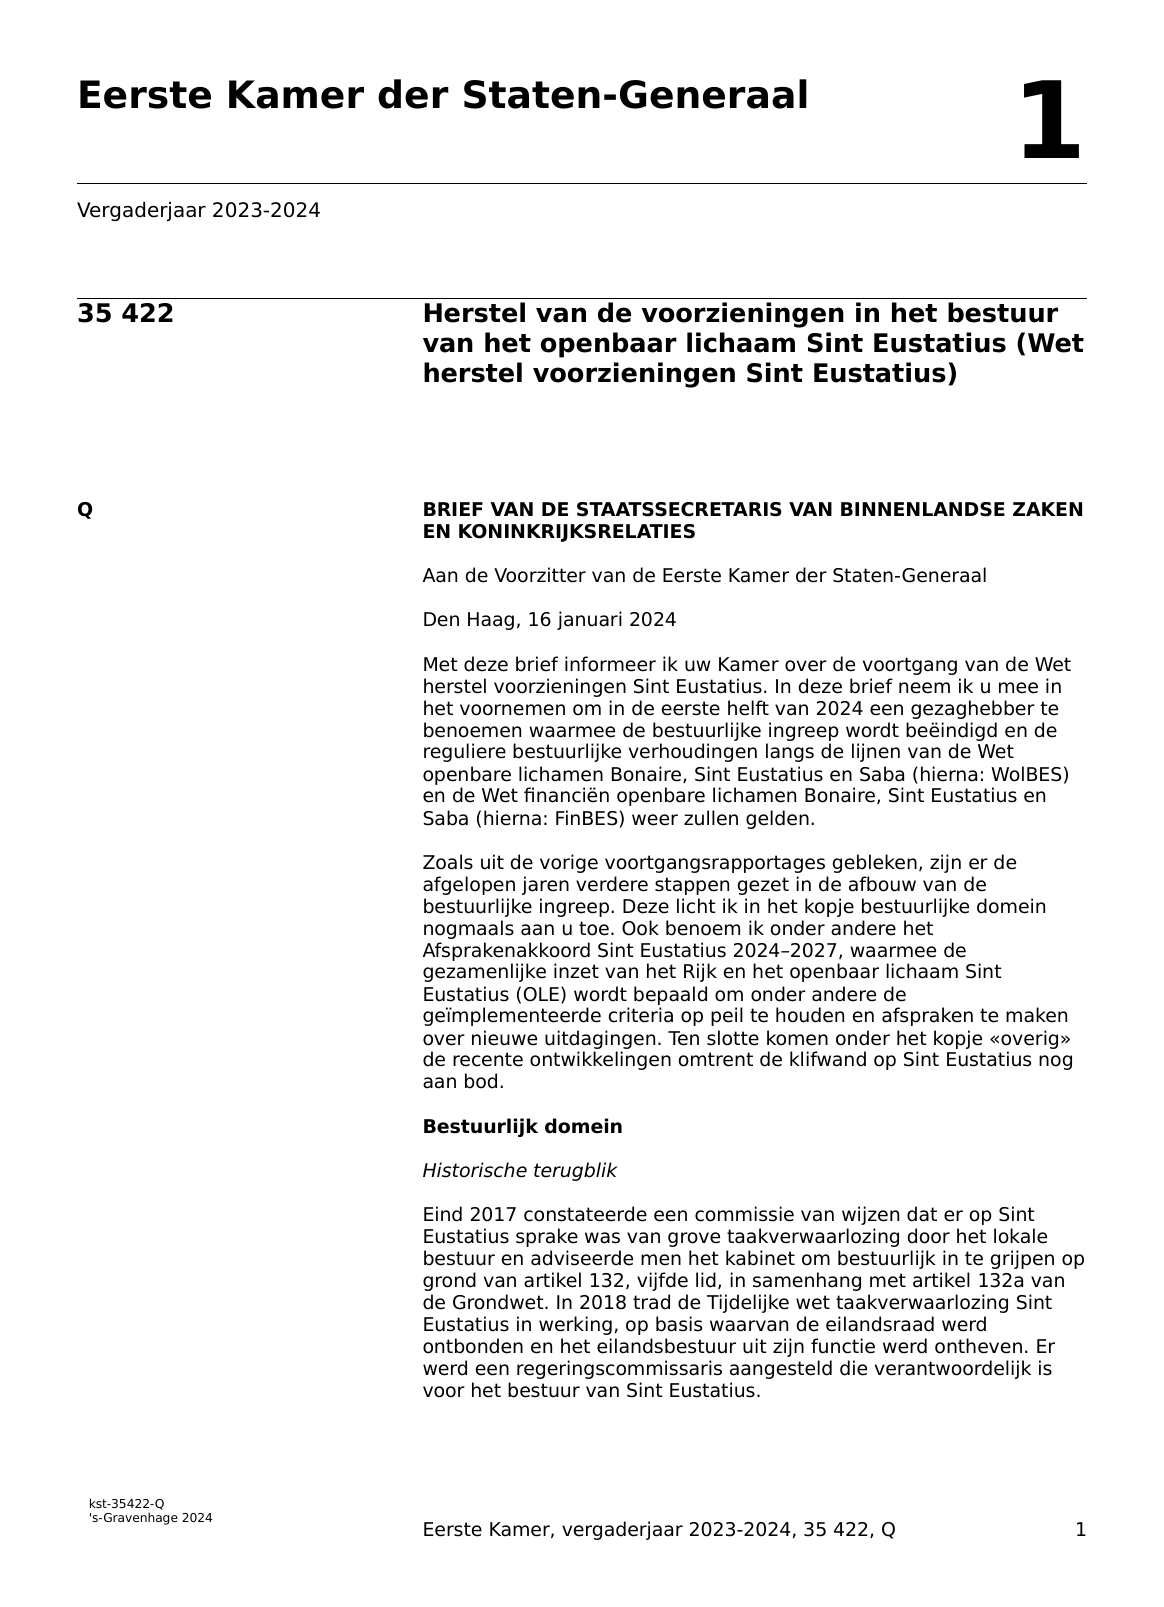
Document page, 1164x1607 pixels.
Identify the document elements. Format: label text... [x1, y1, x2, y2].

text Eind 2017 constateerde een commissie van wijzen dat er op Sint Eustatius sprake was van grove taakverwaarlozing door het lokale bestuur en adviseerde men het kabinet om bestuurlijk in te grijpen op grond van artikel 132, vijfde lid, in samenhang met artikel 132a van de Grondwet. In 2018 trad de Tijdelijke wet taakverwaarlozing Sint Eustatius in werking, op basis waarvan de eilandsraad werd ontbonden en het eilandsbestuur uit zijn functie werd ontheven. Er werd een regeringscommissaris aangesteld die verantwoordelijk is voor het bestuur van Sint Eustatius. [422, 1204, 1087, 1402]
subtitle 35 422 Herstel van de voorzieningen in het bestuur van het openbaar lichaam Sint Eustatius (Wet herstel voorzieningen Sint Eustatius) [77, 299, 1087, 388]
text Met deze brief informeer ik uw Kamer over de voortgang van de Wet herstel voorzieningen Sint Eustatius. In deze brief neem ik u mee in het voornemen om in de eerste helft van 2024 een gezaghebber te benoemen waarmee de bestuurlijke ingreep wordt beëindigd en de reguliere bestuurlijke verhoudingen langs de lijnen van de Wet openbare lichamen Bonaire, Sint Eustatius en Saba (hierna: WolBES) en de Wet financiën openbare lichamen Bonaire, Sint Eustatius en Saba (hierna: FinBES) weer zullen gelden. [422, 653, 1087, 829]
text Zoals uit de vorige voortgangsrapportages gebleken, zijn er de afgelopen jaren verdere stappen gezet in de afbouw van de bestuurlijke ingreep. Deze licht ik in het kopje bestuurlijke domein nogmaals aan u toe. Ook benoem ik onder andere het Afsprakenakkoord Sint Eustatius 2024–2027, waarmee de gezamenlijke inzet van het Rijk en het openbaar lichaam Sint Eustatius (OLE) wordt bepaald om onder andere de geïmplementeerde criteria op peil te houden en afspraken te maken over nieuwe uitdagingen. Ten slotte komen onder het kopje «overig» de recente ontwikkelingen omtrent de klifwand op Sint Eustatius nog aan bod. [422, 852, 1087, 1093]
subtitle Historische terugblik [422, 1160, 1087, 1182]
table_header Eerste Kamer der Staten-Generaal [77, 59, 886, 183]
subtitle Bestuurlijk domein [422, 1116, 1087, 1137]
subtitle Q BRIEF VAN DE STAATSSECRETARIS VAN BINNENLANDSE ZAKEN EN KONINKRIJKSRELATIES [77, 499, 1087, 543]
table_cell Vergaderjaar 2023-2024 [77, 184, 1087, 298]
text 's-Gravenhage 2024 [88, 1511, 323, 1525]
table_header 1 [886, 59, 1087, 183]
text kst-35422-Q [88, 1497, 323, 1511]
text Den Haag, 16 januari 2024 [422, 609, 1087, 631]
text Aan de Voorzitter van de Eerste Kamer der Staten-Generaal [422, 565, 1087, 587]
